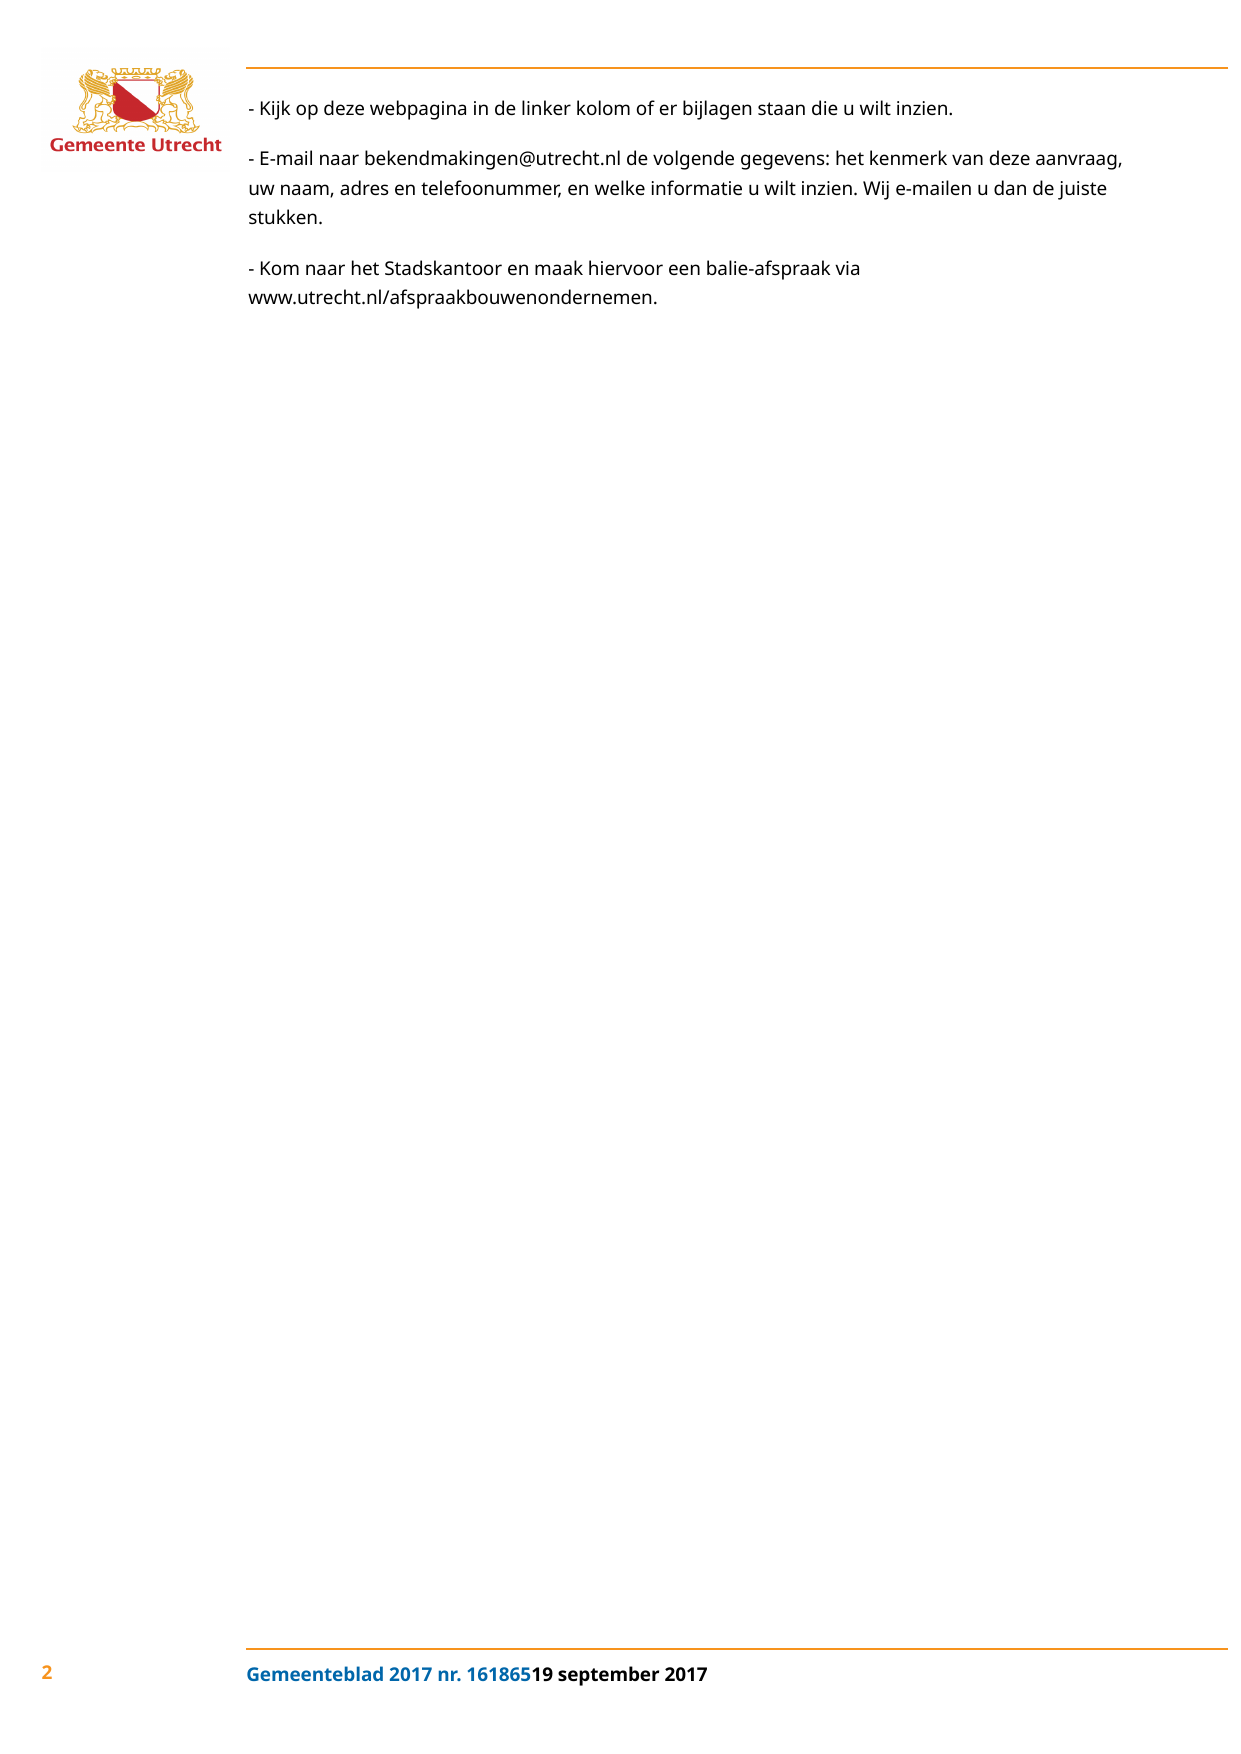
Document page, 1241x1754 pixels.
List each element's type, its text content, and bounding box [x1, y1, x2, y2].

text - Kijk op deze webpagina in de linker kolom of er bijlagen staan die u wilt inzien. [248, 95, 1152, 121]
picture [41, 47, 231, 172]
text - E-mail naar bekendmakingen@utrecht.nl de volgende gegevens: het kenmerk van deze aanvraag, uw naam, adres en telefoonummer, en welke informatie u wilt inzien. Wij e-mailen u dan de juiste stukken. [248, 145, 1152, 230]
text - Kom naar het Stadskantoor en maak hiervoor een balie-afspraak via www.utrecht.nl/afspraakbouwenondernemen. [248, 255, 1152, 310]
